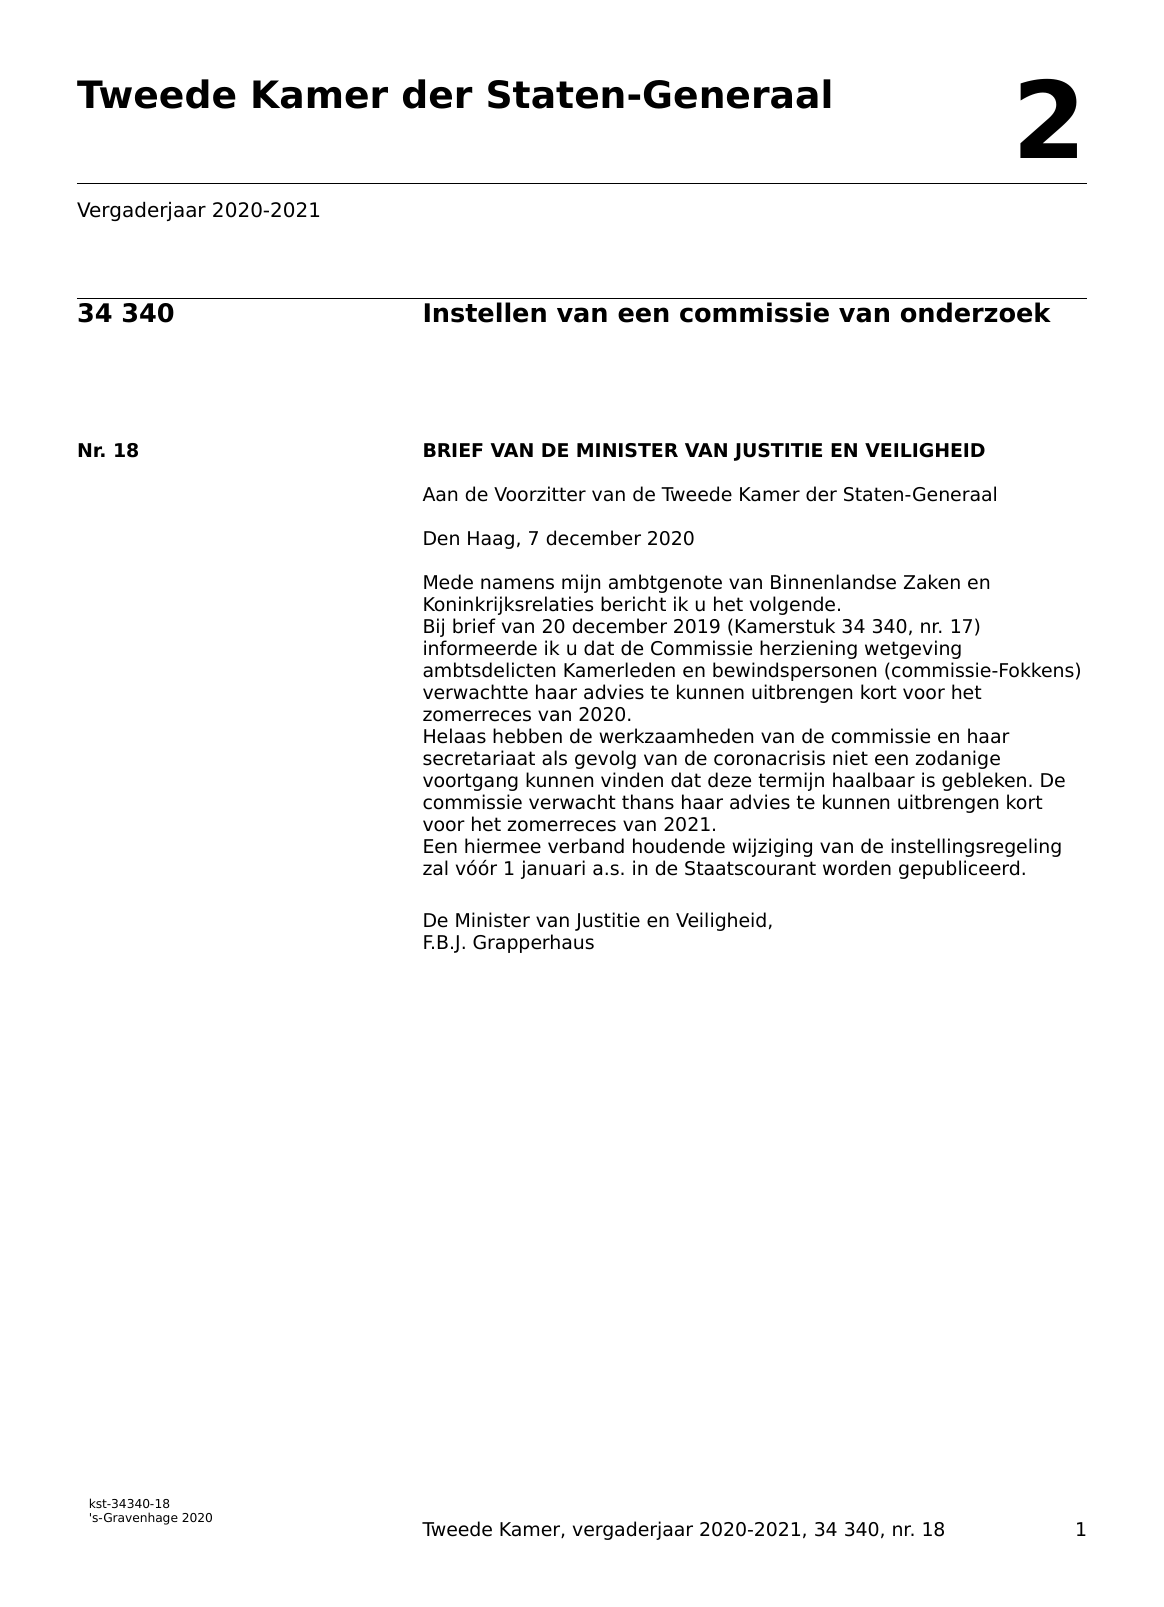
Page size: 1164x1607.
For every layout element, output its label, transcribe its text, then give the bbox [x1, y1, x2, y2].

table_header 2 [886, 59, 1087, 183]
text De Minister van Justitie en Veiligheid, F.B.J. Grapperhaus [422, 910, 1087, 954]
subtitle Nr. 18 BRIEF VAN DE MINISTER VAN JUSTITIE EN VEILIGHEID [77, 440, 1087, 462]
table_header Tweede Kamer der Staten-Generaal [77, 59, 886, 183]
subtitle 34 340 Instellen van een commissie van onderzoek [77, 299, 1087, 329]
text Mede namens mijn ambtgenote van Binnenlandse Zaken en Koninkrijksrelaties bericht ik u het volgende. [422, 572, 1087, 616]
text Een hiermee verband houdende wijziging van de instellingsregeling zal vóór 1 januari a.s. in de Staatscourant worden gepubliceerd. [422, 836, 1087, 880]
text Aan de Voorzitter van de Tweede Kamer der Staten-Generaal [422, 484, 1087, 506]
text Den Haag, 7 december 2020 [422, 528, 1087, 550]
text kst-34340-18 [88, 1497, 323, 1511]
text Bij brief van 20 december 2019 (Kamerstuk 34 340, nr. 17) informeerde ik u dat de Commissie herziening wetgeving ambtsdelicten Kamerleden en bewindspersonen (commissie-Fokkens) verwachtte haar advies te kunnen uitbrengen kort voor het zomerreces van 2020. [422, 616, 1087, 726]
text Helaas hebben de werkzaamheden van de commissie en haar secretariaat als gevolg van de coronacrisis niet een zodanige voortgang kunnen vinden dat deze termijn haalbaar is gebleken. De commissie verwacht thans haar advies te kunnen uitbrengen kort voor het zomerreces van 2021. [422, 726, 1087, 836]
text 's-Gravenhage 2020 [88, 1511, 323, 1525]
table_cell Vergaderjaar 2020-2021 [77, 184, 1087, 298]
